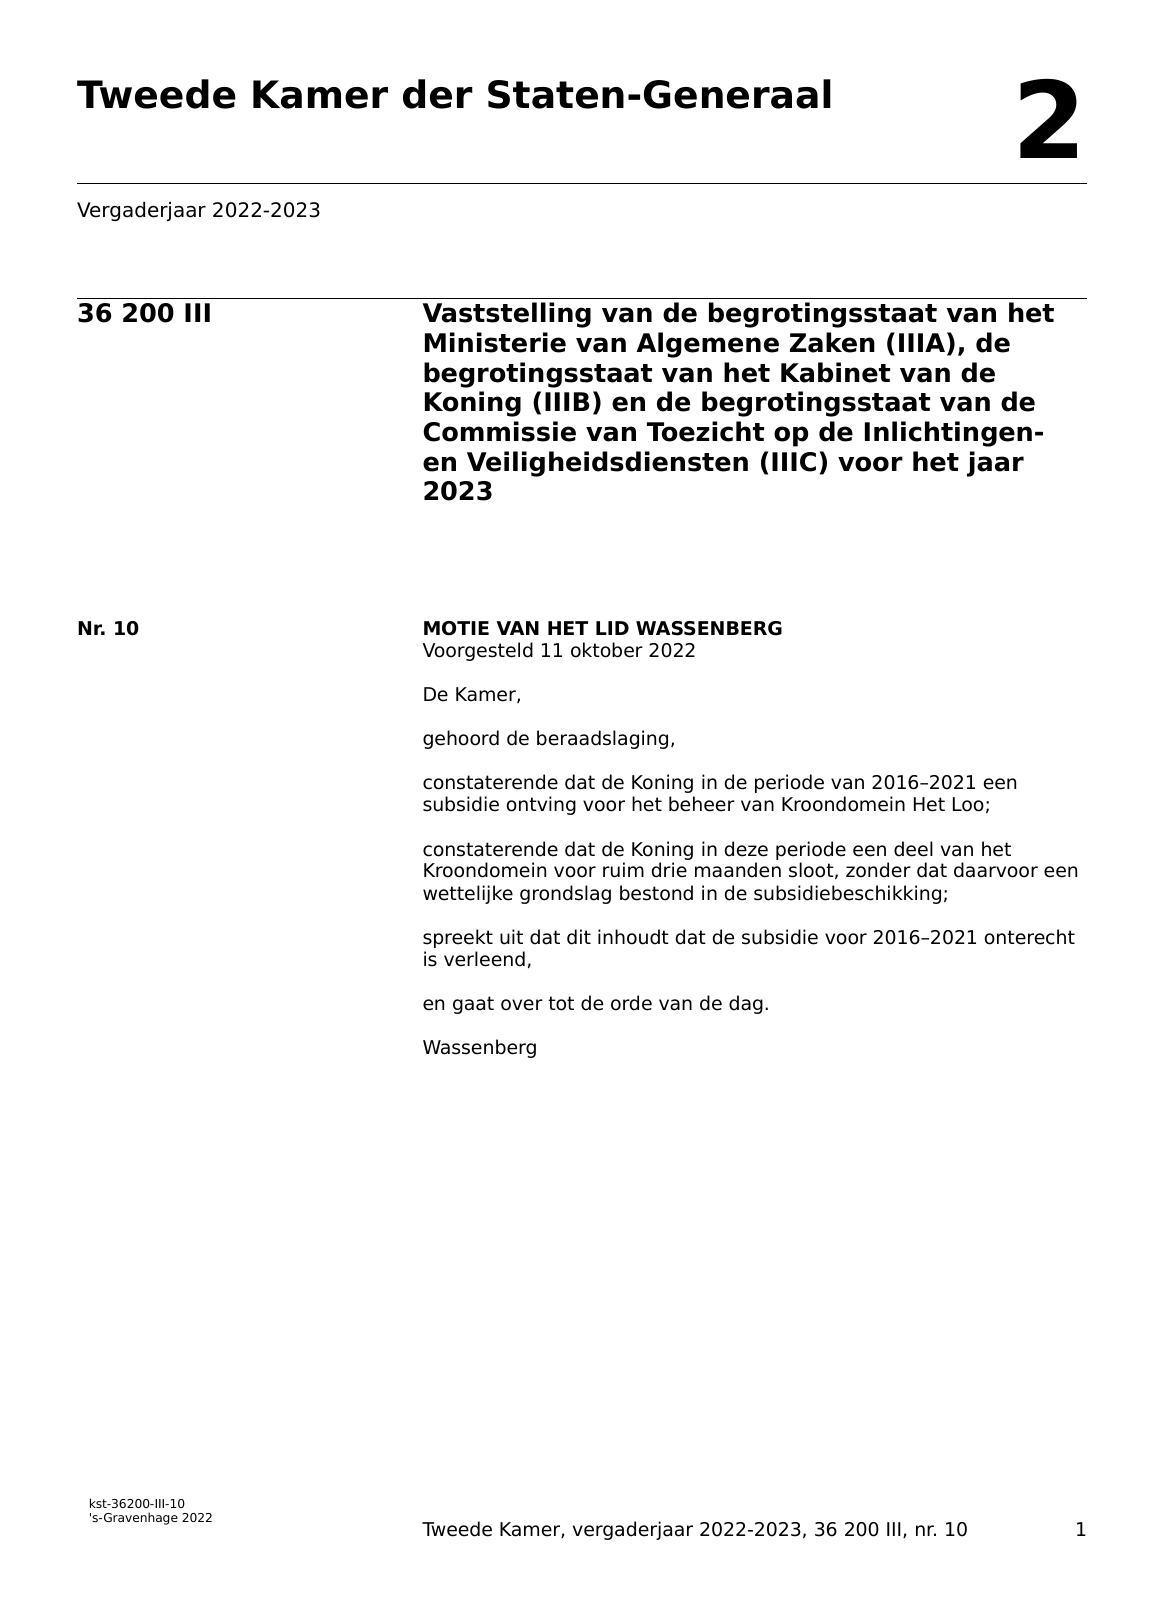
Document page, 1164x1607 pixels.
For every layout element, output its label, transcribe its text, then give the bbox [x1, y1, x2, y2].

text 's-Gravenhage 2022 [88, 1511, 323, 1525]
text en gaat over tot de orde van de dag. [422, 993, 1087, 1015]
text Wassenberg [422, 1037, 1087, 1059]
table_cell Vergaderjaar 2022-2023 [77, 184, 1087, 298]
text constaterende dat de Koning in deze periode een deel van het Kroondomein voor ruim drie maanden sloot, zonder dat daarvoor een wettelijke grondslag bestond in de subsidiebeschikking; [422, 838, 1087, 904]
text Voorgesteld 11 oktober 2022 [422, 640, 1087, 662]
table_header Tweede Kamer der Staten-Generaal [77, 59, 886, 183]
text constaterende dat de Koning in de periode van 2016–2021 een subsidie ontving voor het beheer van Kroondomein Het Loo; [422, 772, 1087, 816]
text De Kamer, [422, 684, 1087, 706]
text kst-36200-III-10 [88, 1497, 323, 1511]
text spreekt uit dat dit inhoudt dat de subsidie voor 2016–2021 onterecht is verleend, [422, 927, 1087, 971]
subtitle 36 200 III Vaststelling van de begrotingsstaat van het Ministerie van Algemene Zaken (IIIA), de begrotingsstaat van het Kabinet van de Koning (IIIB) en de begrotingsstaat van de Commissie van Toezicht op de Inlichtingen- en Veiligheidsdiensten (IIIC) voor het jaar 2023 [77, 299, 1087, 507]
table_header 2 [886, 59, 1087, 183]
subtitle Nr. 10 MOTIE VAN HET LID WASSENBERG [77, 618, 1087, 640]
text gehoord de beraadslaging, [422, 728, 1087, 750]
